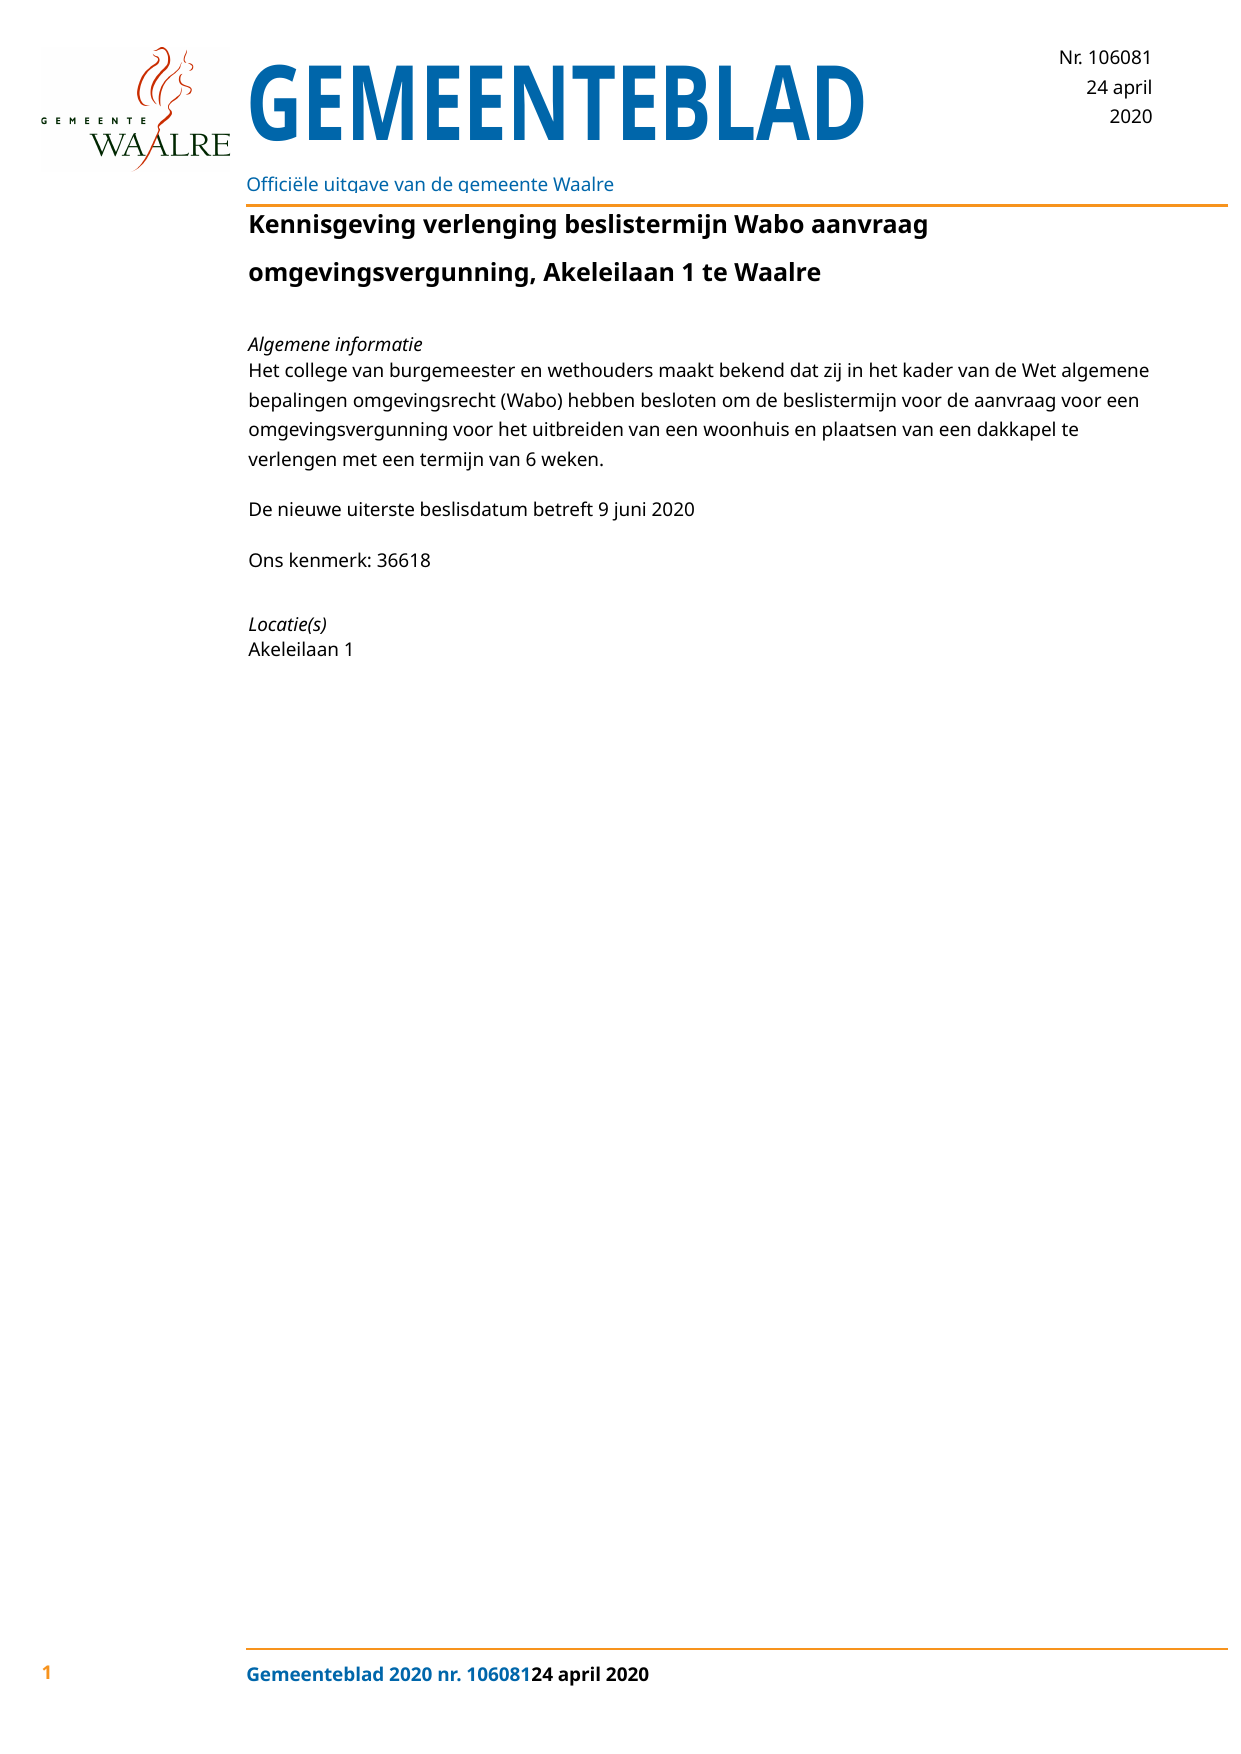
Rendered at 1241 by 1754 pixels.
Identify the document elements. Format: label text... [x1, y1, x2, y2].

text Ons kenmerk: 36618 [248, 547, 1152, 572]
text Locatie(s) [248, 611, 1152, 636]
text Akeleilaan 1 [248, 636, 1152, 662]
text Algemene informatie [248, 331, 1152, 357]
text Kennisgeving verlenging beslistermijn Wabo aanvraag omgevingsvergunning, Akeleilaan 1 te Waalre [248, 207, 1152, 288]
picture [41, 47, 231, 172]
text De nieuwe uiterste beslisdatum betreft 9 juni 2020 [248, 496, 1152, 522]
text Het college van burgemeester en wethouders maakt bekend dat zij in het kader van de Wet algemene bepalingen omgevingsrecht (Wabo) hebben besloten om de beslistermijn voor de aanvraag voor een omgevingsvergunning voor het uitbreiden van een woonhuis en plaatsen van een dakkapel te verlengen met een termijn van 6 weken. [248, 357, 1152, 472]
